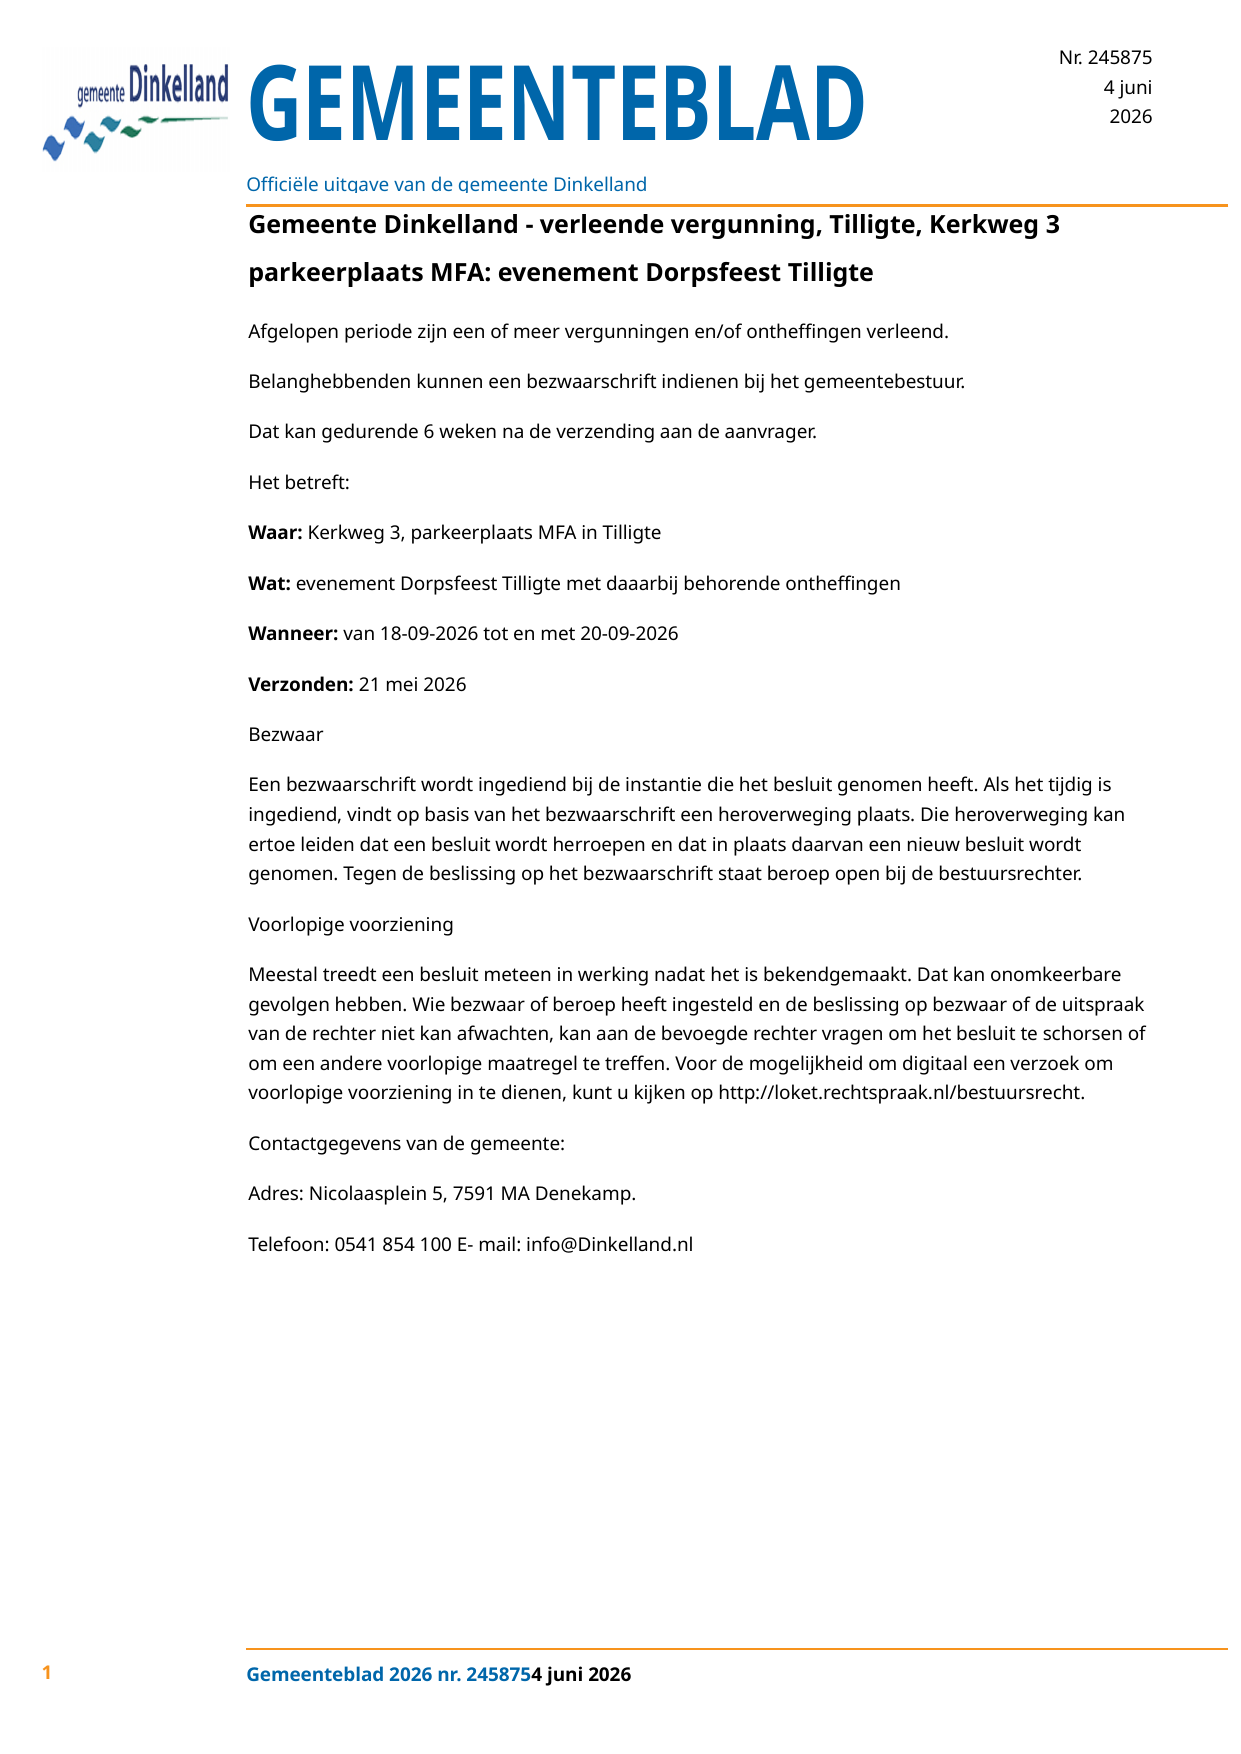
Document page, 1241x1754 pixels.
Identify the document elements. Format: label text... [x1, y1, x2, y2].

text Afgelopen periode zijn een of meer vergunningen en/of ontheffingen verleend. [248, 318, 1152, 344]
text Een bezwaarschrift wordt ingediend bij de instantie die het besluit genomen heeft. Als het tijdig is ingediend, vindt op basis van het bezwaarschrift een heroverweging plaats. Die heroverweging kan ertoe leiden dat een besluit wordt herroepen en dat in plaats daarvan een nieuw besluit wordt genomen. Tegen de beslissing op het bezwaarschrift staat beroep open bij de bestuursrechter. [248, 772, 1152, 886]
text Voorlopige voorziening [248, 911, 1152, 937]
picture [41, 47, 231, 172]
text Belanghebbenden kunnen een bezwaarschrift indienen bij het gemeentebestuur. [248, 368, 1152, 394]
text Verzonden: 21 mei 2026 [248, 671, 1152, 697]
text Meestal treedt een besluit meteen in werking nadat het is bekendgemaakt. Dat kan onomkeerbare gevolgen hebben. Wie bezwaar of beroep heeft ingesteld en de beslissing op bezwaar of de uitspraak van de rechter niet kan afwachten, kan aan de bevoegde rechter vragen om het besluit te schorsen of om een andere voorlopige maatregel te treffen. Voor de mogelijkheid om digitaal een verzoek om voorlopige voorziening in te dienen, kunt u kijken op http://loket.rechtspraak.nl/bestuursrecht. [248, 961, 1152, 1105]
text Adres: Nicolaasplein 5, 7591 MA Denekamp. [248, 1180, 1152, 1206]
text Dat kan gedurende 6 weken na de verzending aan de aanvrager. [248, 419, 1152, 444]
text Telefoon: 0541 854 100 E- mail: info@Dinkelland.nl [248, 1231, 1152, 1257]
text Waar: Kerkweg 3, parkeerplaats MFA in Tilligte [248, 519, 1152, 545]
text Bezwaar [248, 721, 1152, 747]
text Wanneer: van 18-09-2026 tot en met 20-09-2026 [248, 620, 1152, 646]
text Wat: evenement Dorpsfeest Tilligte met daaarbij behorende ontheffingen [248, 570, 1152, 596]
text Het betreft: [248, 469, 1152, 495]
text Gemeente Dinkelland - verleende vergunning, Tilligte, Kerkweg 3 parkeerplaats MFA: evenement Dorpsfeest Tilligte [248, 207, 1152, 288]
text Contactgegevens van de gemeente: [248, 1130, 1152, 1156]
